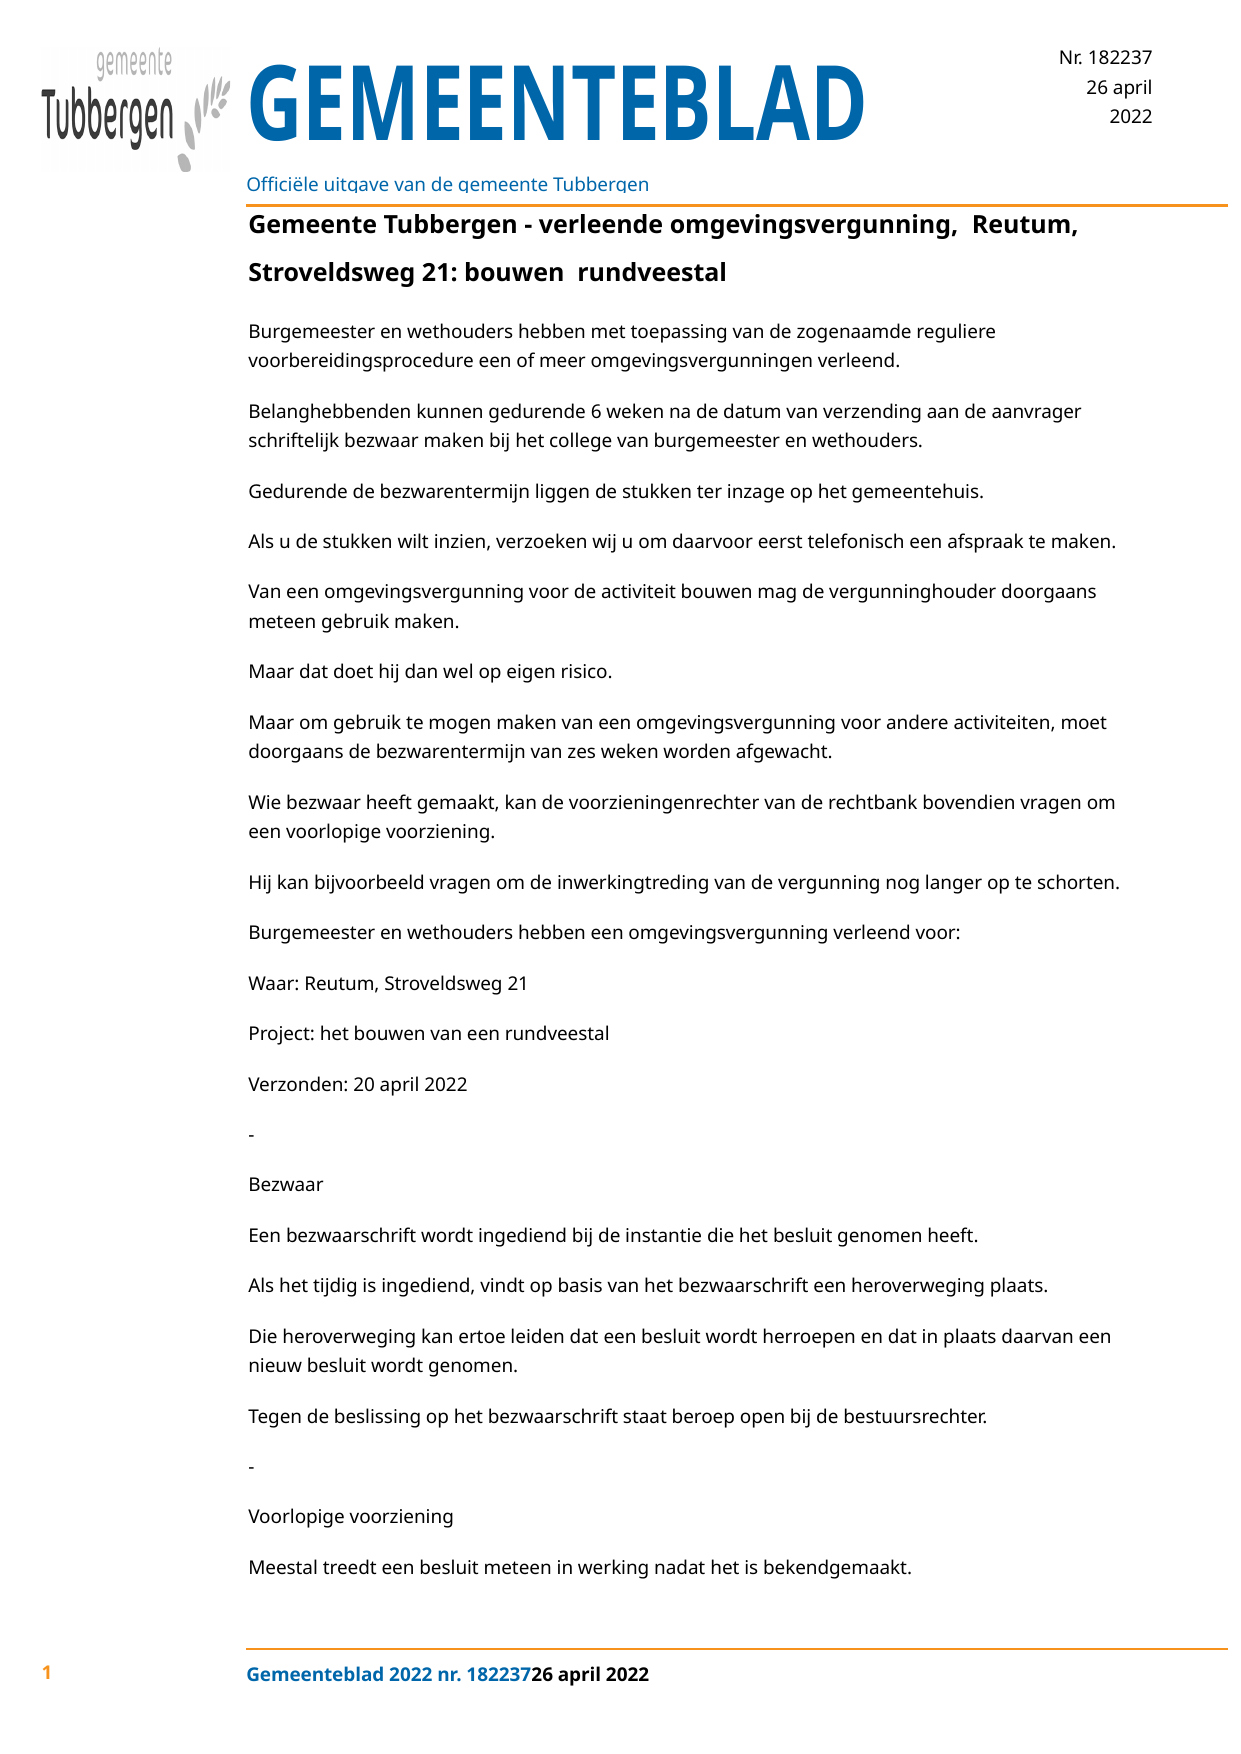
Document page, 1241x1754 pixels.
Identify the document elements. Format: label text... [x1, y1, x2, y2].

text Belanghebbenden kunnen gedurende 6 weken na de datum van verzending aan de aanvrager schriftelijk bezwaar maken bij het college van burgemeester en wethouders. [248, 398, 1152, 453]
text Verzonden: 20 april 2022 [248, 1071, 1152, 1097]
text Bezwaar [248, 1172, 1152, 1197]
text Een bezwaarschrift wordt ingediend bij de instantie die het besluit genomen heeft. [248, 1222, 1152, 1248]
text Waar: Reutum, Stroveldsweg 21 [248, 970, 1152, 996]
text Project: het bouwen van een rundveestal [248, 1020, 1152, 1046]
text Gemeente Tubbergen - verleende omgevingsvergunning, Reutum, Stroveldsweg 21: bouwen rundveestal [248, 207, 1152, 288]
text Van een omgevingsvergunning voor de activiteit bouwen mag de vergunninghouder doorgaans meteen gebruik maken. [248, 579, 1152, 634]
text Tegen de beslissing op het bezwaarschrift staat beroep open bij de bestuursrechter. [248, 1403, 1152, 1429]
text Die heroverweging kan ertoe leiden dat een besluit wordt herroepen en dat in plaats daarvan een nieuw besluit wordt genomen. [248, 1323, 1152, 1378]
text Als het tijdig is ingediend, vindt op basis van het bezwaarschrift een heroverweging plaats. [248, 1272, 1152, 1298]
text - [248, 1453, 1152, 1479]
text Maar om gebruik te mogen maken van een omgevingsvergunning voor andere activiteiten, moet doorgaans de bezwarentermijn van zes weken worden afgewacht. [248, 709, 1152, 764]
text Meestal treedt een besluit meteen in werking nadat het is bekendgemaakt. [248, 1554, 1152, 1580]
text Gedurende de bezwarentermijn liggen de stukken ter inzage op het gemeentehuis. [248, 478, 1152, 504]
text Voorlopige voorziening [248, 1504, 1152, 1529]
picture [41, 47, 231, 172]
text - [248, 1121, 1152, 1147]
text Hij kan bijvoorbeeld vragen om de inwerkingtreding van de vergunning nog langer op te schorten. [248, 869, 1152, 895]
text Maar dat doet hij dan wel op eigen risico. [248, 659, 1152, 684]
text Als u de stukken wilt inzien, verzoeken wij u om daarvoor eerst telefonisch een afspraak te maken. [248, 528, 1152, 554]
text Burgemeester en wethouders hebben met toepassing van de zogenaamde reguliere voorbereidingsprocedure een of meer omgevingsvergunningen verleend. [248, 318, 1152, 373]
text Burgemeester en wethouders hebben een omgevingsvergunning verleend voor: [248, 919, 1152, 945]
text Wie bezwaar heeft gemaakt, kan de voorzieningenrechter van de rechtbank bovendien vragen om een voorlopige voorziening. [248, 789, 1152, 844]
